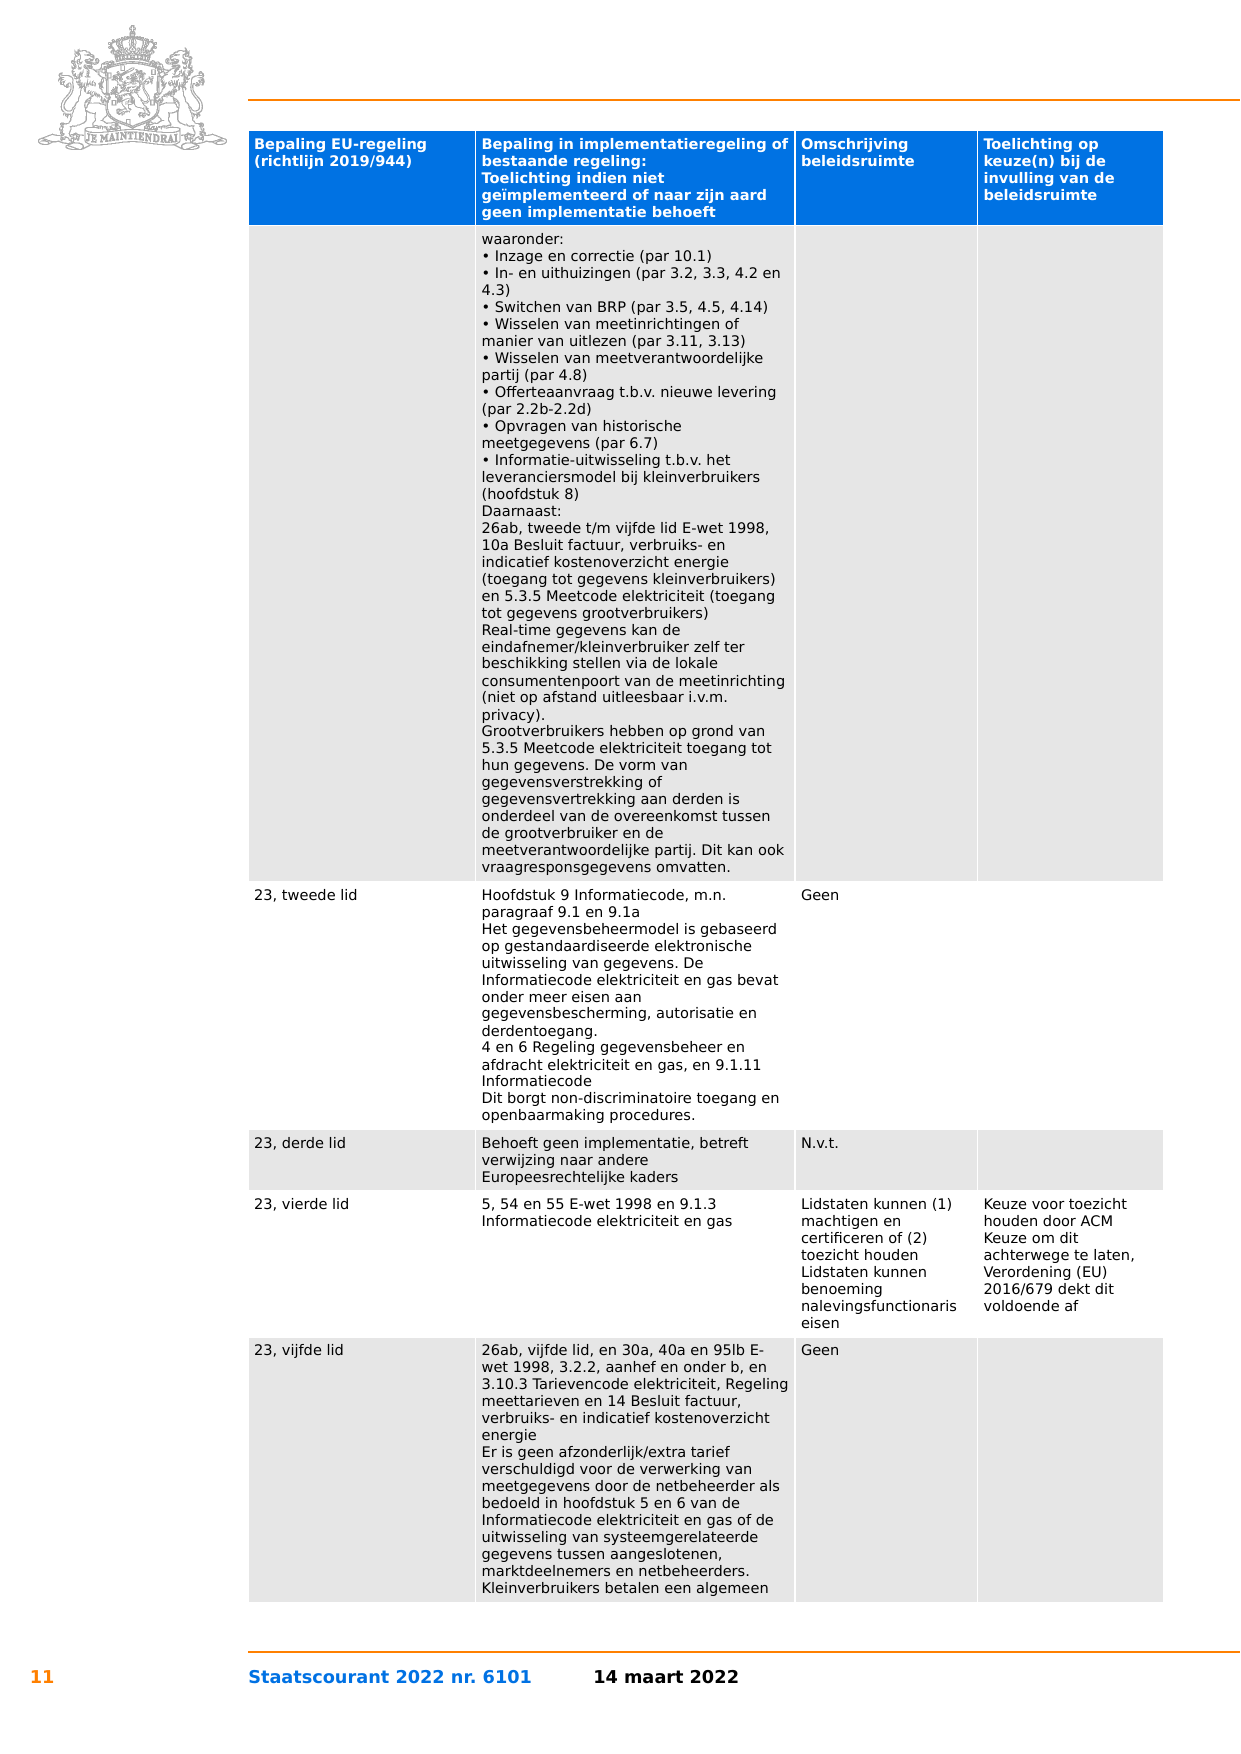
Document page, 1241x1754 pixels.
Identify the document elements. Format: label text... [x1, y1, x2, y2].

table_cell 23, tweede lid [249, 882, 475, 1129]
table_cell 23, vijfde lid [249, 1338, 475, 1602]
table_header Omschrijving beleidsruimte [796, 131, 977, 225]
table_cell Keuze voor toezicht houden door ACM Keuze om dit achterwege te laten, Verordening (EU) 2016/679 dekt dit voldoende af [978, 1191, 1163, 1337]
table_cell [978, 1338, 1163, 1602]
table_cell Geen [796, 882, 977, 1129]
table_cell 26ab, vijfde lid, en 30a, 40a en 95lb E-wet 1998, 3.2.2, aanhef en onder b, en 3.10.3 Tarievencode elektriciteit, Regeling meettarieven en 14 Besluit factuur, verbruiks- en indicatief kostenoverzicht energie Er is geen afzonderlijk/extra tarief verschuldigd voor de verwerking van meetgegevens door de netbeheerder als bedoeld in hoofdstuk 5 en 6 van de Informatiecode elektriciteit en gas of de uitwisseling van systeemgerelateerde gegevens tussen aangeslotenen, marktdeelnemers en netbeheerders. Kleinverbruikers betalen een algemeen [476, 1338, 794, 1602]
table_cell Hoofdstuk 9 Informatiecode, m.n. paragraaf 9.1 en 9.1a Het gegevensbeheermodel is gebaseerd op gestandaardiseerde elektronische uitwisseling van gegevens. De Informatiecode elektriciteit en gas bevat onder meer eisen aan gegevensbescherming, autorisatie en derdentoegang. 4 en 6 Regeling gegevensbeheer en afdracht elektriciteit en gas, en 9.1.11 Informatiecode Dit borgt non-discriminatoire toegang en openbaarmaking procedures. [476, 882, 794, 1129]
table_cell N.v.t. [796, 1130, 977, 1190]
table_header Bepaling EU-regeling (richtlijn 2019/944) [249, 131, 475, 225]
table_cell [978, 226, 1163, 881]
table_header Toelichting op keuze(n) bij de invulling van de beleidsruimte [978, 131, 1163, 225]
picture [38, 25, 227, 150]
table_cell waaronder: • Inzage en correctie (par 10.1) • In- en uithuizingen (par 3.2, 3.3, 4.2 en 4.3) • Switchen van BRP (par 3.5, 4.5, 4.14) • Wisselen van meetinrichtingen of manier van uitlezen (par 3.11, 3.13) • Wisselen van meetverantwoordelijke partij (par 4.8) • Offerteaanvraag t.b.v. nieuwe levering (par 2.2b-2.2d) • Opvragen van historische meetgegevens (par 6.7) • Informatie-uitwisseling t.b.v. het leveranciersmodel bij kleinverbruikers (hoofdstuk 8) Daarnaast: 26ab, tweede t/m vijfde lid E-wet 1998, 10a Besluit factuur, verbruiks- en indicatief kostenoverzicht energie (toegang tot gegevens kleinverbruikers) en 5.3.5 Meetcode elektriciteit (toegang tot gegevens grootverbruikers) Real-time gegevens kan de eindafnemer/kleinverbruiker zelf ter beschikking stellen via de lokale consumentenpoort van de meetinrichting (niet op afstand uitleesbaar i.v.m. privacy). Grootverbruikers hebben op grond van 5.3.5 Meetcode elektriciteit toegang tot hun gegevens. De vorm van gegevensverstrekking of gegevensvertrekking aan derden is onderdeel van de overeenkomst tussen de grootverbruiker en de meetverantwoordelijke partij. Dit kan ook vraagresponsgegevens omvatten. [476, 226, 794, 881]
table_cell Behoeft geen implementatie, betreft verwijzing naar andere Europeesrechtelijke kaders [476, 1130, 794, 1190]
table_cell 23, derde lid [249, 1130, 475, 1190]
table_cell Lidstaten kunnen (1) machtigen en certificeren of (2) toezicht houden Lidstaten kunnen benoeming nalevingsfunctionaris eisen [796, 1191, 977, 1337]
table_cell [796, 226, 977, 881]
table_cell 5, 54 en 55 E-wet 1998 en 9.1.3 Informatiecode elektriciteit en gas [476, 1191, 794, 1337]
table_cell [249, 226, 475, 881]
table_header Bepaling in implementatieregeling of bestaande regeling: Toelichting indien niet geïmplementeerd of naar zijn aard geen implementatie behoeft [476, 131, 794, 225]
table_cell 23, vierde lid [249, 1191, 475, 1337]
table_cell [978, 1130, 1163, 1190]
table_cell Geen [796, 1338, 977, 1602]
table_cell [978, 882, 1163, 1129]
